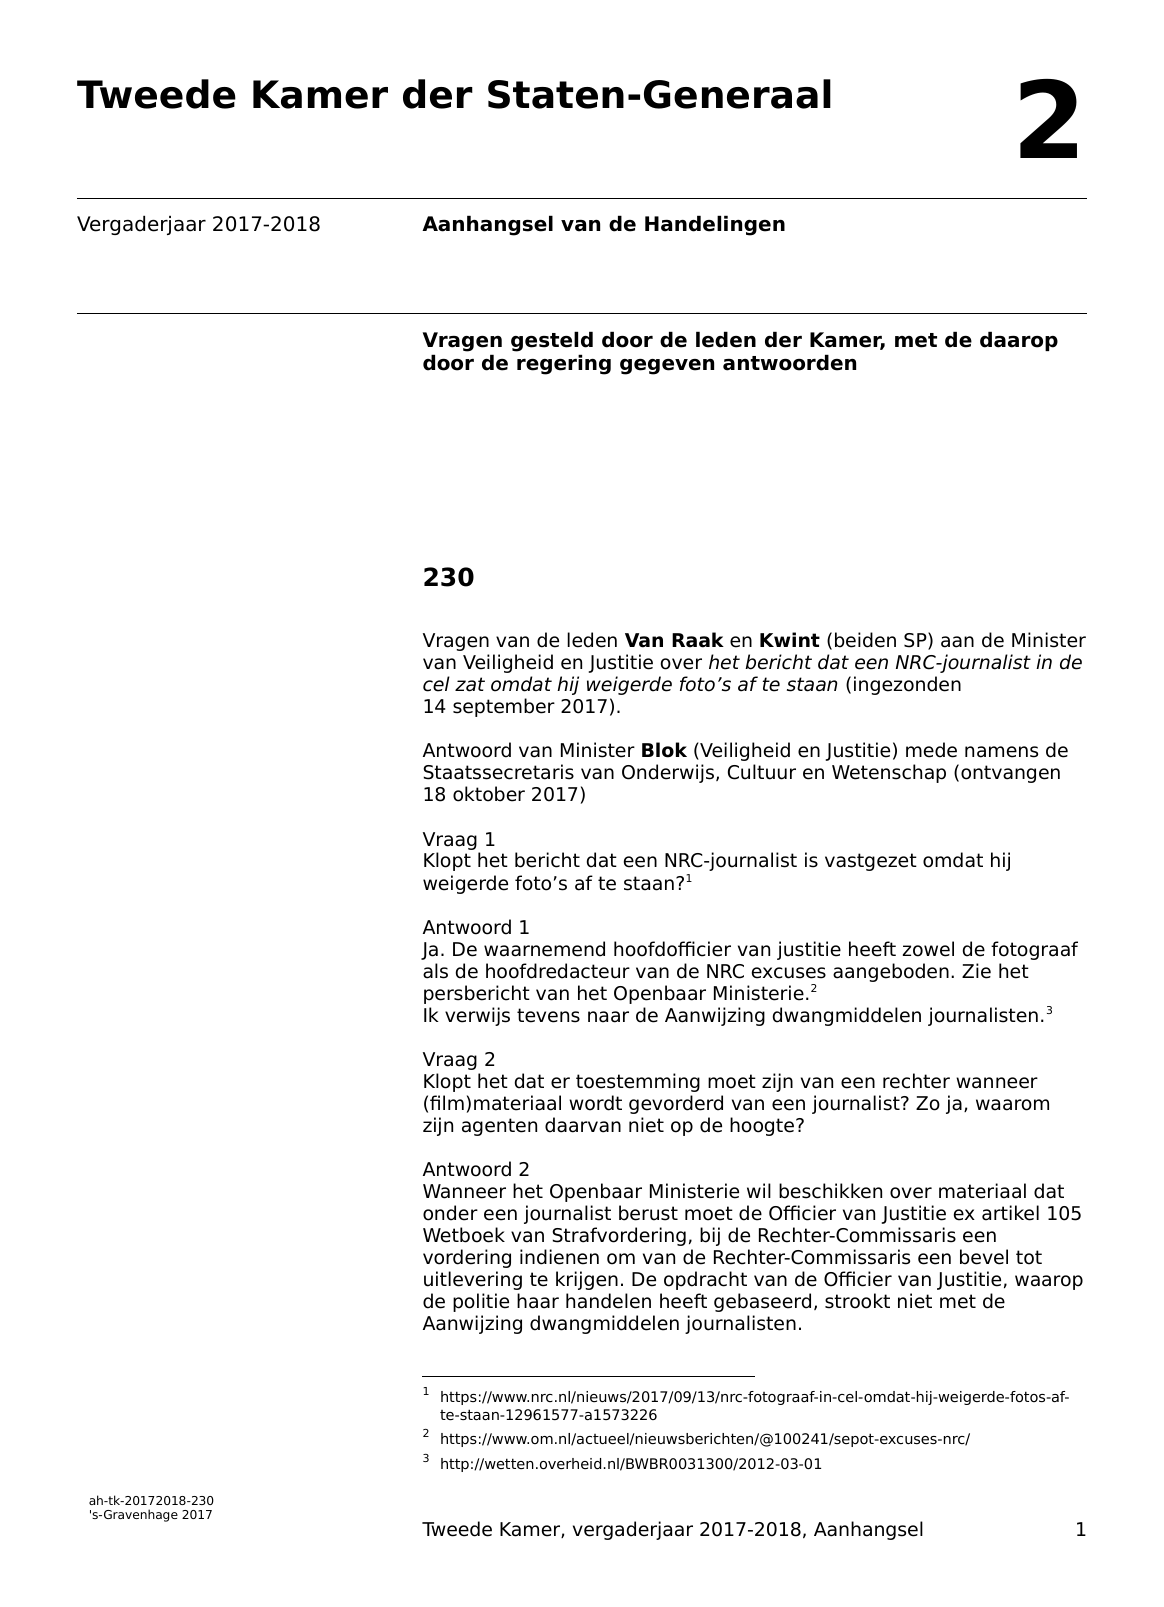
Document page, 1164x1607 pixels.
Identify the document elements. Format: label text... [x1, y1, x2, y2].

text Vraag 2 [422, 1049, 1087, 1071]
text ah-tk-20172018-230 [88, 1494, 323, 1508]
table_cell Aanhangsel van de Handelingen [422, 199, 1087, 313]
text Klopt het bericht dat een NRC-journalist is vastgezet omdat hij weigerde foto’s af te staan? [422, 850, 1087, 894]
text Antwoord 2 [422, 1159, 1087, 1181]
text Antwoord van Minister Blok (Veiligheid en Justitie) mede namens de Staatssecretaris van Onderwijs, Cultuur en Wetenschap (ontvangen 18 oktober 2017) [422, 740, 1087, 806]
text https://www.om.nl/actueel/nieuwsberichten/@100241/sepot-excuses-nrc/ [422, 1427, 1087, 1449]
text Vraag 1 [422, 828, 1087, 850]
table_header Tweede Kamer der Staten-Generaal [77, 59, 886, 198]
table_cell Vergaderjaar 2017-2018 [77, 199, 422, 313]
text 230 [422, 563, 1087, 592]
text Klopt het dat er toestemming moet zijn van een rechter wanneer (film)materiaal wordt gevorderd van een journalist? Zo ja, waarom zijn agenten daarvan niet op de hoogte? [422, 1071, 1087, 1137]
text 's-Gravenhage 2017 [88, 1508, 323, 1522]
text Antwoord 1 [422, 917, 1087, 938]
text https://www.nrc.nl/nieuws/2017/09/13/nrc-fotograaf-in-cel-omdat-hij-weigerde-fotos-af-te-staan-12961577-a1573226 [422, 1385, 1087, 1424]
table_header 2 [886, 59, 1087, 198]
text Ja. De waarnemend hoofdofficier van justitie heeft zowel de fotograaf als de hoofdredacteur van de NRC excuses aangeboden. Zie het persbericht van het Openbaar Ministerie. [422, 938, 1087, 1004]
text Ik verwijs tevens naar de Aanwijzing dwangmiddelen journalisten. [422, 1004, 1087, 1026]
table_cell [77, 314, 422, 375]
text Vragen van de leden Van Raak en Kwint (beiden SP) aan de Minister van Veiligheid en Justitie over het bericht dat een NRC-journalist in de cel zat omdat hij weigerde foto’s af te staan (ingezonden 14 september 2017). [422, 630, 1087, 718]
text http://wetten.overheid.nl/BWBR0031300/2012-03-01 [422, 1452, 1087, 1474]
text Wanneer het Openbaar Ministerie wil beschikken over materiaal dat onder een journalist berust moet de Officier van Justitie ex artikel 105 Wetboek van Strafvordering, bij de Rechter-Commissaris een vordering indienen om van de Rechter-Commissaris een bevel tot uitlevering te krijgen. De opdracht van de Officier van Justitie, waarop de politie haar handelen heeft gebaseerd, strookt niet met de Aanwijzing dwangmiddelen journalisten. [422, 1181, 1087, 1334]
table_cell Vragen gesteld door de leden der Kamer, met de daarop door de regering gegeven antwoorden [422, 314, 1087, 375]
